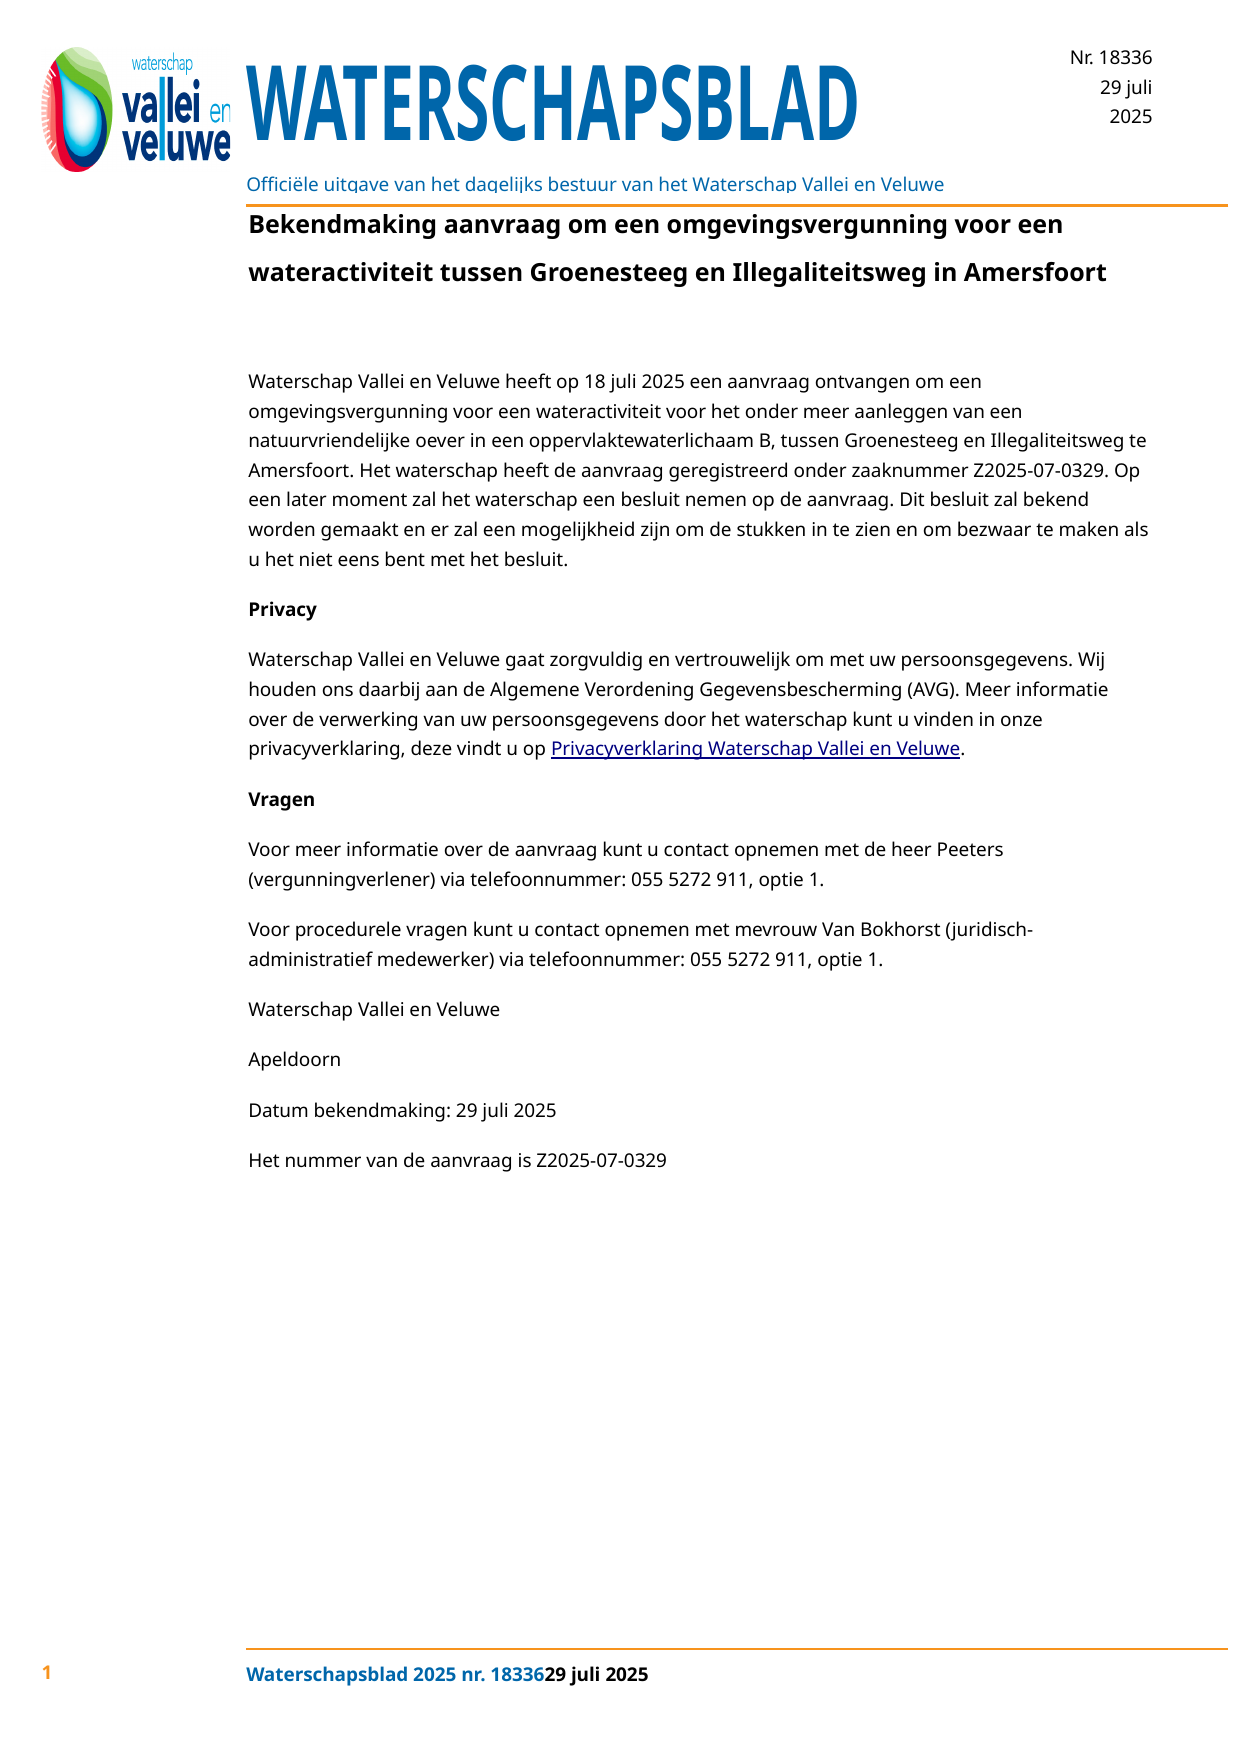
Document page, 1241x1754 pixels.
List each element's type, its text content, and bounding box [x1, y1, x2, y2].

text Bekendmaking aanvraag om een omgevingsvergunning voor een wateractiviteit tussen Groenesteeg en Illegaliteitsweg in Amersfoort [248, 207, 1152, 288]
text Vragen [248, 786, 1152, 812]
picture [41, 47, 231, 172]
text Datum bekendmaking: 29 juli 2025 [248, 1097, 1152, 1123]
text Waterschap Vallei en Veluwe heeft op 18 juli 2025 een aanvraag ontvangen om een omgevingsvergunning voor een wateractiviteit voor het onder meer aanleggen van een natuurvriendelijke oever in een oppervlaktewaterlichaam B, tussen Groenesteeg en Illegaliteitsweg te Amersfoort. Het waterschap heeft de aanvraag geregistreerd onder zaaknummer Z2025-07-0329. Op een later moment zal het waterschap een besluit nemen op de aanvraag. Dit besluit zal bekend worden gemaakt en er zal een mogelijkheid zijn om de stukken in te zien en om bezwaar te maken als u het niet eens bent met het besluit. [248, 368, 1152, 572]
text Het nummer van de aanvraag is Z2025-07-0329 [248, 1147, 1152, 1173]
text Apeldoorn [248, 1047, 1152, 1072]
text Waterschap Vallei en Veluwe gaat zorgvuldig en vertrouwelijk om met uw persoonsgegevens. Wij houden ons daarbij aan de Algemene Verordening Gegevensbescherming (AVG). Meer informatie over de verwerking van uw persoonsgegevens door het waterschap kunt u vinden in onze privacyverklaring, deze vindt u op Privacyverklaring Waterschap Vallei en Veluwe. [248, 647, 1152, 761]
text Privacy [248, 596, 1152, 622]
text Voor meer informatie over de aanvraag kunt u contact opnemen met de heer Peeters (vergunningverlener) via telefoonnummer: 055 5272 911, optie 1. [248, 836, 1152, 892]
text Voor procedurele vragen kunt u contact opnemen met mevrouw Van Bokhorst (juridisch-administratief medewerker) via telefoonnummer: 055 5272 911, optie 1. [248, 916, 1152, 972]
text Waterschap Vallei en Veluwe [248, 996, 1152, 1022]
